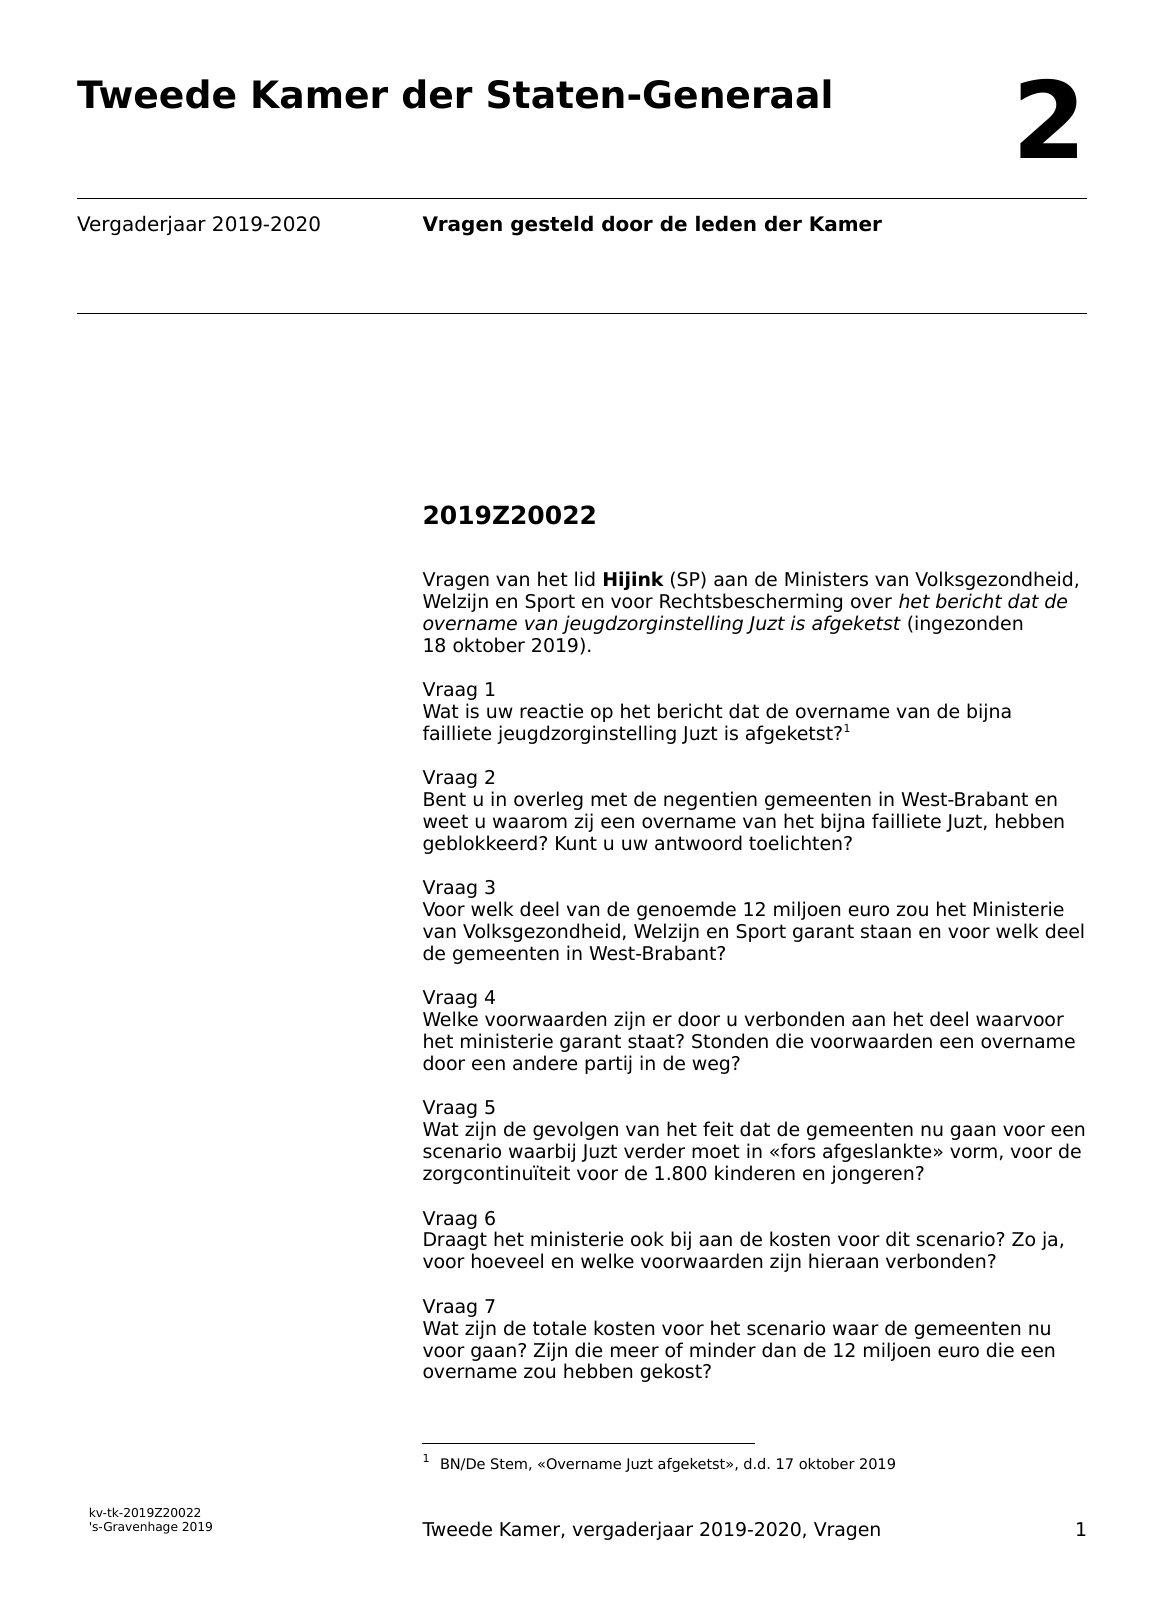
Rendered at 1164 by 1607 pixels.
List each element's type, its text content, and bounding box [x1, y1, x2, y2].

text 's-Gravenhage 2019 [88, 1520, 323, 1534]
text kv-tk-2019Z20022 [88, 1506, 323, 1520]
text Welke voorwaarden zijn er door u verbonden aan het deel waarvoor het ministerie garant staat? Stonden die voorwaarden een overname door een andere partij in de weg? [422, 1009, 1087, 1075]
text Voor welk deel van de genoemde 12 miljoen euro zou het Ministerie van Volksgezondheid, Welzijn en Sport garant staan en voor welk deel de gemeenten in West-Brabant? [422, 899, 1087, 965]
table_cell Vergaderjaar 2019-2020 [77, 199, 422, 313]
text Vraag 4 [422, 987, 1087, 1009]
text Vraag 5 [422, 1097, 1087, 1119]
text Vraag 7 [422, 1296, 1087, 1317]
table_header Tweede Kamer der Staten-Generaal [77, 59, 886, 198]
text BN/De Stem, «Overname Juzt afgeketst», d.d. 17 oktober 2019 [422, 1452, 1087, 1474]
text Wat zijn de totale kosten voor het scenario waar de gemeenten nu voor gaan? Zijn die meer of minder dan de 12 miljoen euro die een overname zou hebben gekost? [422, 1317, 1087, 1383]
text Wat is uw reactie op het bericht dat de overname van de bijna failliete jeugdzorginstelling Juzt is afgeketst? [422, 701, 1087, 745]
text Wat zijn de gevolgen van het feit dat de gemeenten nu gaan voor een scenario waarbij Juzt verder moet in «fors afgeslankte» vorm, voor de zorgcontinuïteit voor de 1.800 kinderen en jongeren? [422, 1119, 1087, 1185]
text Vragen van het lid Hijink (SP) aan de Ministers van Volksgezondheid, Welzijn en Sport en voor Rechtsbescherming over het bericht dat de overname van jeugdzorginstelling Juzt is afgeketst (ingezonden 18 oktober 2019). [422, 569, 1087, 657]
text Vraag 2 [422, 767, 1087, 789]
text Vraag 1 [422, 679, 1087, 701]
table_header 2 [886, 59, 1087, 198]
text 2019Z20022 [422, 501, 1087, 531]
text Vraag 3 [422, 877, 1087, 899]
text Vraag 6 [422, 1207, 1087, 1229]
text Bent u in overleg met de negentien gemeenten in West-Brabant en weet u waarom zij een overname van het bijna failliete Juzt, hebben geblokkeerd? Kunt u uw antwoord toelichten? [422, 789, 1087, 855]
text Draagt het ministerie ook bij aan de kosten voor dit scenario? Zo ja, voor hoeveel en welke voorwaarden zijn hieraan verbonden? [422, 1229, 1087, 1273]
table_cell Vragen gesteld door de leden der Kamer [422, 199, 1087, 313]
